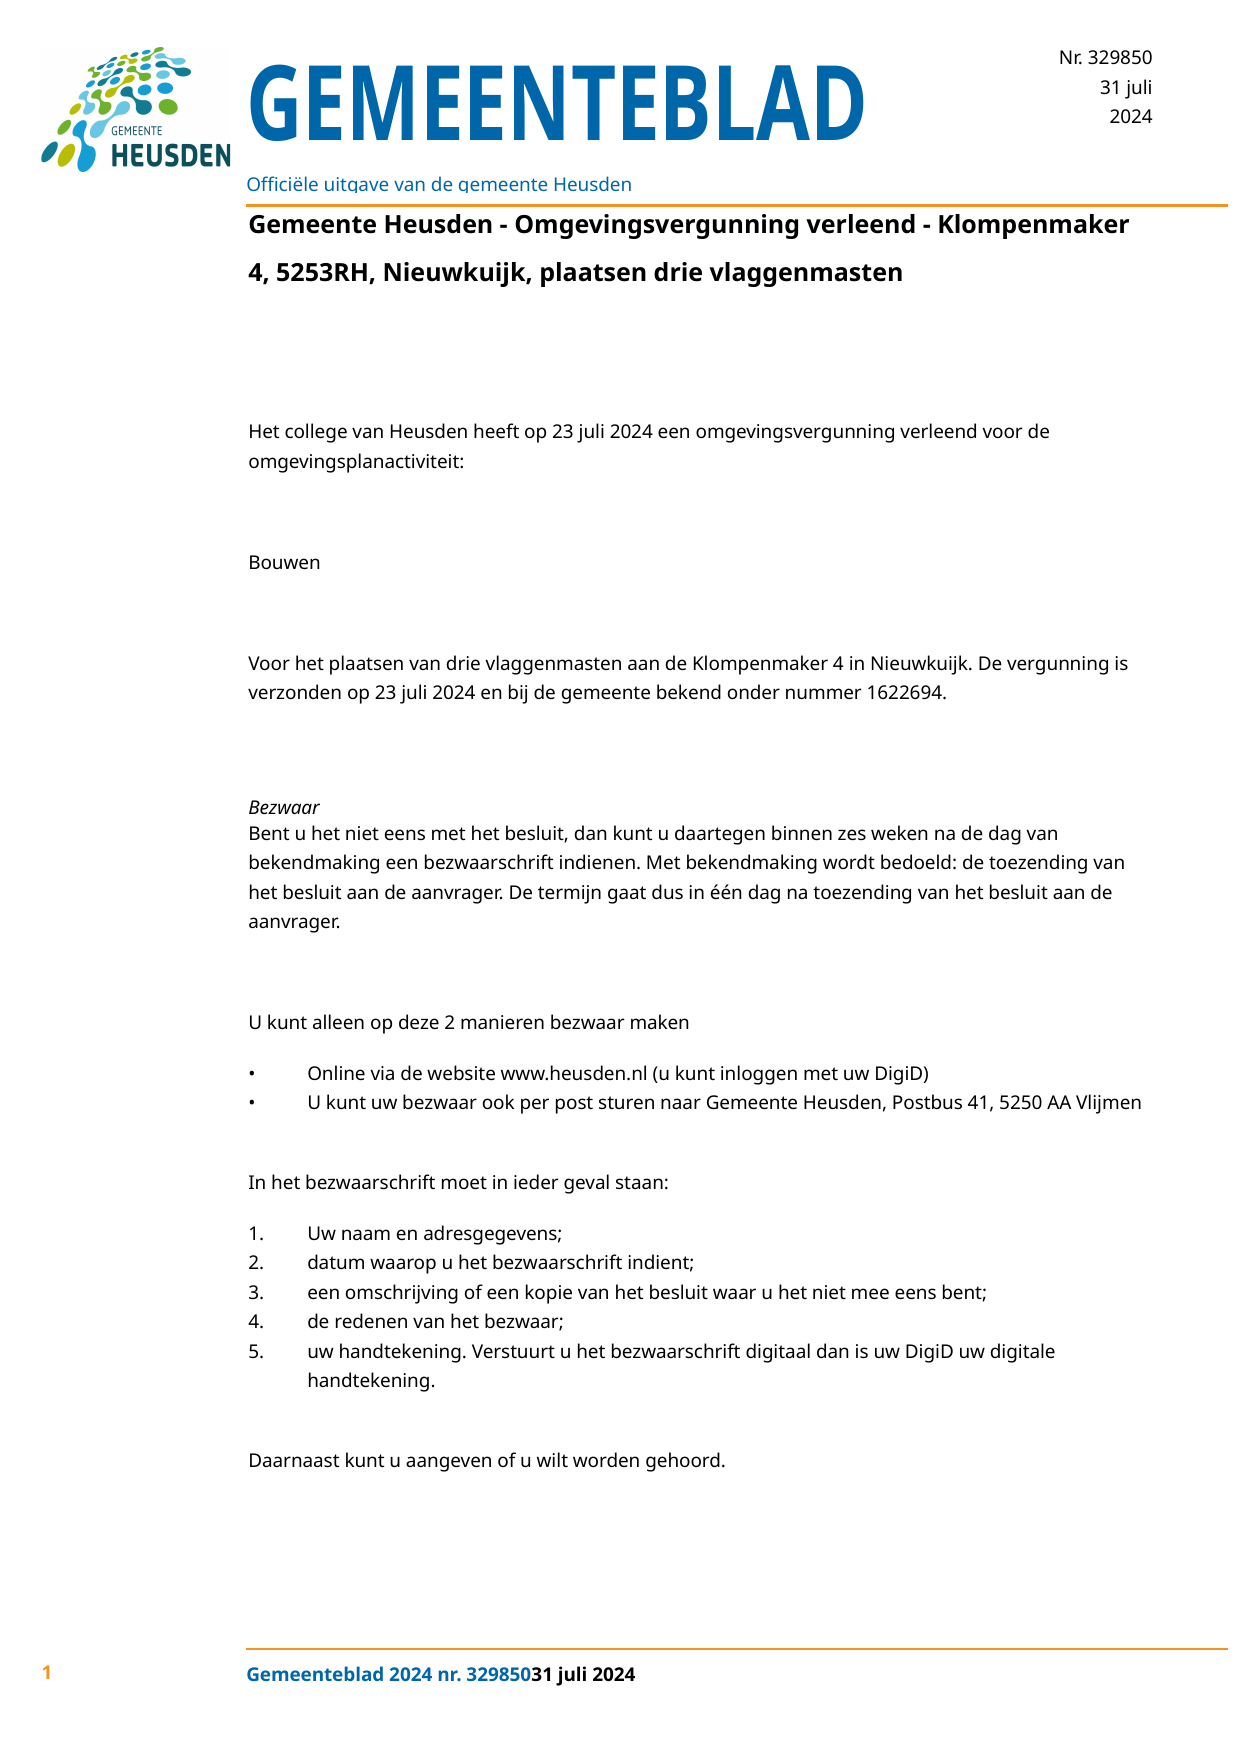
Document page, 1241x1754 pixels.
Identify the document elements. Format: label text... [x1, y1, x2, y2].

text Daarnaast kunt u aangeven of u wilt worden gehoord. [248, 1448, 1152, 1473]
text Bezwaar [248, 794, 1152, 820]
text Bent u het niet eens met het besluit, dan kunt u daartegen binnen zes weken na de dag van bekendmaking een bezwaarschrift indienen. Met bekendmaking wordt bedoeld: de toezending van het besluit aan de aanvrager. De termijn gaat dus in één dag na toezending van het besluit aan de aanvrager. [248, 820, 1152, 934]
picture [41, 47, 231, 172]
list een omschrijving of een kopie van het besluit waar u het niet mee eens bent; [248, 1279, 1152, 1304]
list datum waarop u het bezwaarschrift indient; [248, 1249, 1152, 1275]
list U kunt uw bezwaar ook per post sturen naar Gemeente Heusden, Postbus 41, 5250 AA Vlijmen [248, 1089, 1152, 1115]
text Gemeente Heusden - Omgevingsvergunning verleend - Klompenmaker 4, 5253RH, Nieuwkuijk, plaatsen drie vlaggenmasten [248, 207, 1152, 288]
text Het college van Heusden heeft op 23 juli 2024 een omgevingsvergunning verleend voor de omgevingsplanactiviteit: [248, 419, 1152, 474]
text Voor het plaatsen van drie vlaggenmasten aan de Klompenmaker 4 in Nieuwkuijk. De vergunning is verzonden op 23 juli 2024 en bij de gemeente bekend onder nummer 1622694. [248, 650, 1152, 705]
list Uw naam en adresgegevens; [248, 1220, 1152, 1245]
text U kunt alleen op deze 2 manieren bezwaar maken [248, 1009, 1152, 1035]
list de redenen van het bezwaar; [248, 1308, 1152, 1334]
list Online via de website www.heusden.nl (u kunt inloggen met uw DigiD) [248, 1060, 1152, 1085]
text In het bezwaarschrift moet in ieder geval staan: [248, 1169, 1152, 1195]
text Bouwen [248, 549, 1152, 575]
list uw handtekening. Verstuurt u het bezwaarschrift digitaal dan is uw DigiD uw digitale handtekening. [248, 1338, 1152, 1393]
